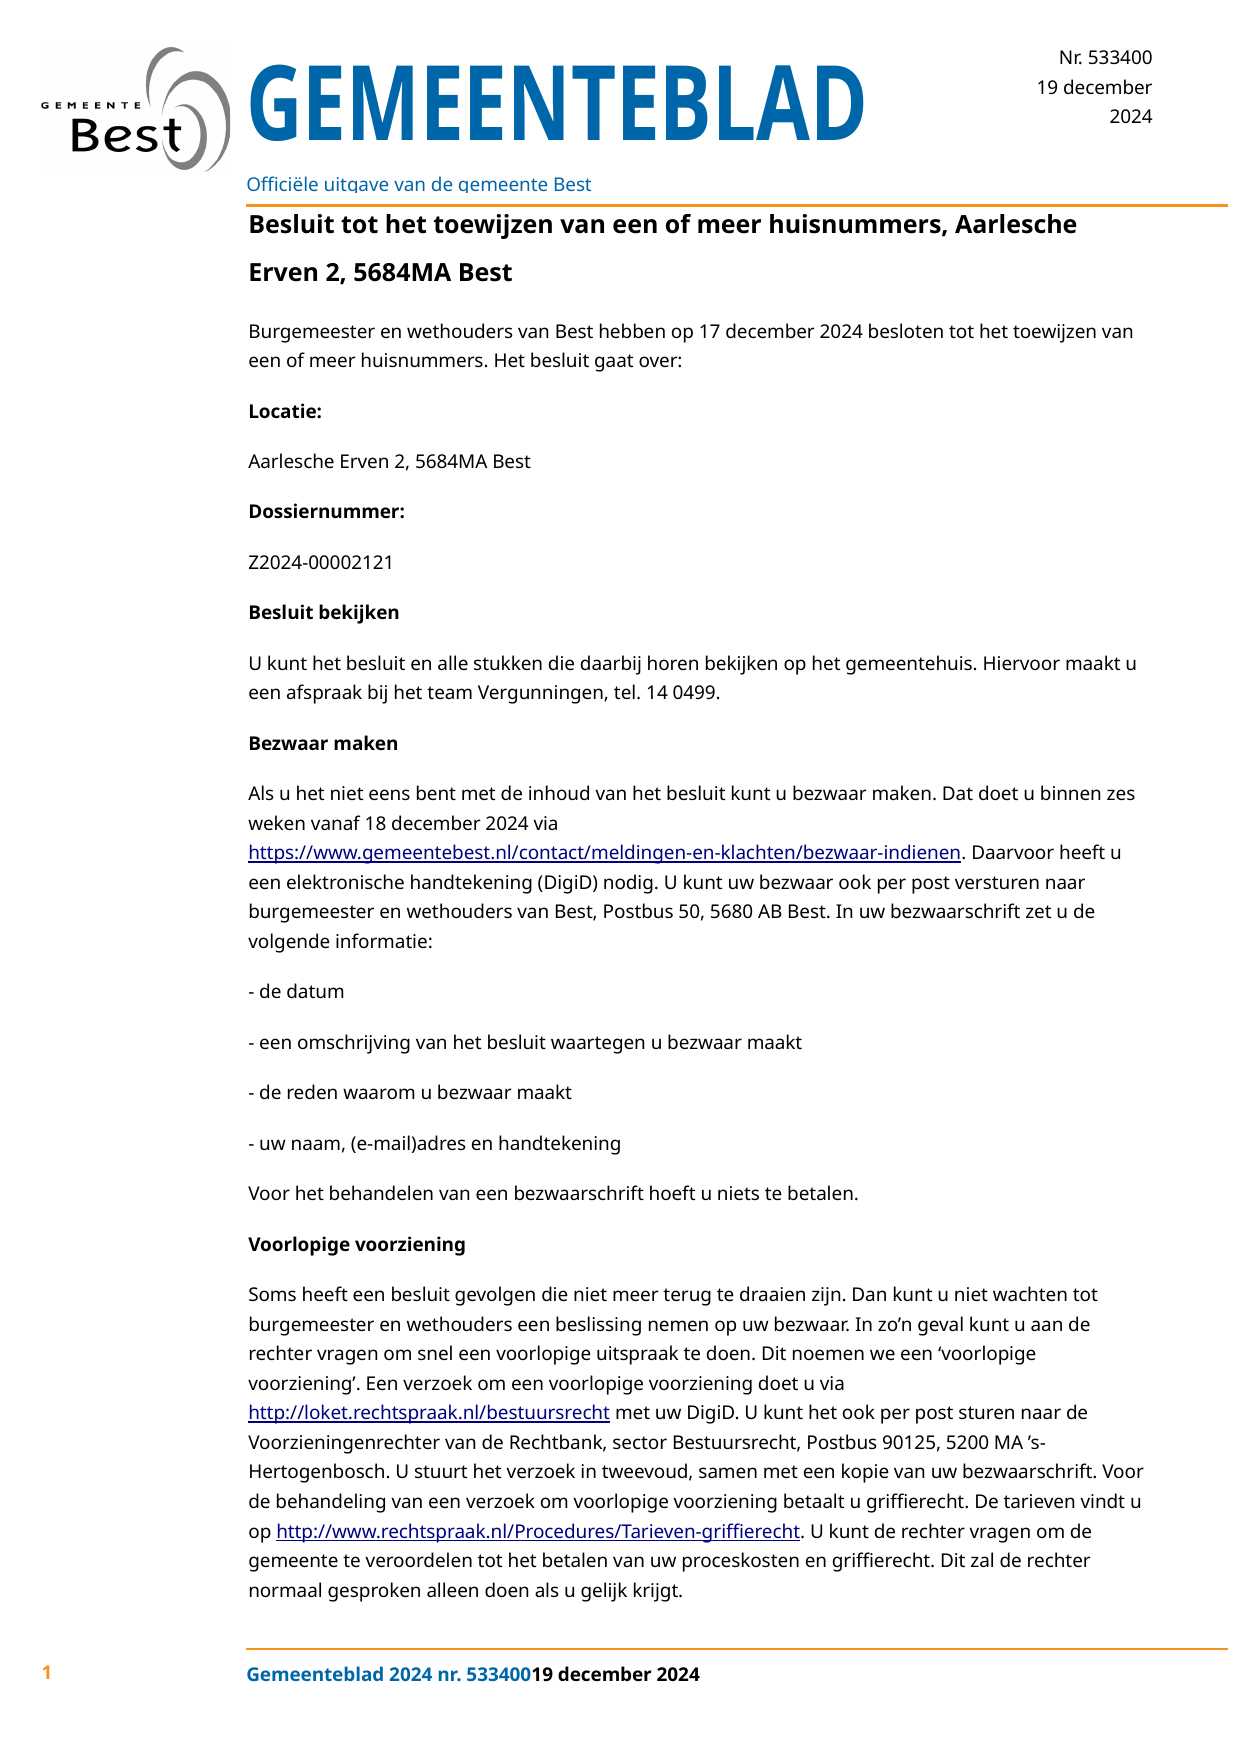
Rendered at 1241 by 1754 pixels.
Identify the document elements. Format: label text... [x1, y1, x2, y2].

text Aarlesche Erven 2, 5684MA Best [248, 448, 1152, 474]
text Als u het niet eens bent met de inhoud van het besluit kunt u bezwaar maken. Dat doet u binnen zes weken vanaf 18 december 2024 via https://www.gemeentebest.nl/contact/meldingen-en-klachten/bezwaar-indienen. Daarvoor heeft u een elektronische handtekening (DigiD) nodig. U kunt uw bezwaar ook per post versturen naar burgemeester en wethouders van Best, Postbus 50, 5680 AB Best. In uw bezwaarschrift zet u de volgende informatie: [248, 780, 1152, 954]
text U kunt het besluit en alle stukken die daarbij horen bekijken op het gemeentehuis. Hiervoor maakt u een afspraak bij het team Vergunningen, tel. 14 0499. [248, 650, 1152, 705]
text Besluit tot het toewijzen van een of meer huisnummers, Aarlesche Erven 2, 5684MA Best [248, 207, 1152, 288]
text Soms heeft een besluit gevolgen die niet meer terug te draaien zijn. Dan kunt u niet wachten tot burgemeester en wethouders een beslissing nemen op uw bezwaar. In zo’n geval kunt u aan de rechter vragen om snel een voorlopige uitspraak te doen. Dit noemen we een ‘voorlopige voorziening’. Een verzoek om een voorlopige voorziening doet u via http://loket.rechtspraak.nl/bestuursrecht met uw DigiD. U kunt het ook per post sturen naar de Voorzieningenrechter van de Rechtbank, sector Bestuursrecht, Postbus 90125, 5200 MA ’s-Hertogenbosch. U stuurt het verzoek in tweevoud, samen met een kopie van uw bezwaarschrift. Voor de behandeling van een verzoek om voorlopige voorziening betaalt u griffierecht. De tarieven vindt u op http://www.rechtspraak.nl/Procedures/Tarieven-griffierecht. U kunt de rechter vragen om de gemeente te veroordelen tot het betalen van uw proceskosten en griffierecht. Dit zal de rechter normaal gesproken alleen doen als u gelijk krijgt. [248, 1281, 1152, 1603]
text Dossiernummer: [248, 499, 1152, 524]
text Voor het behandelen van een bezwaarschrift hoeft u niets te betalen. [248, 1180, 1152, 1206]
text Besluit bekijken [248, 599, 1152, 625]
text - uw naam, (e-mail)adres en handtekening [248, 1130, 1152, 1156]
picture [41, 47, 231, 172]
text Z2024-00002121 [248, 549, 1152, 575]
text - een omschrijving van het besluit waartegen u bezwaar maakt [248, 1029, 1152, 1055]
text Voorlopige voorziening [248, 1231, 1152, 1257]
text Bezwaar maken [248, 730, 1152, 756]
text - de datum [248, 979, 1152, 1004]
text Locatie: [248, 398, 1152, 424]
text Burgemeester en wethouders van Best hebben op 17 december 2024 besloten tot het toewijzen van een of meer huisnummers. Het besluit gaat over: [248, 318, 1152, 373]
text - de reden waarom u bezwaar maakt [248, 1079, 1152, 1105]
